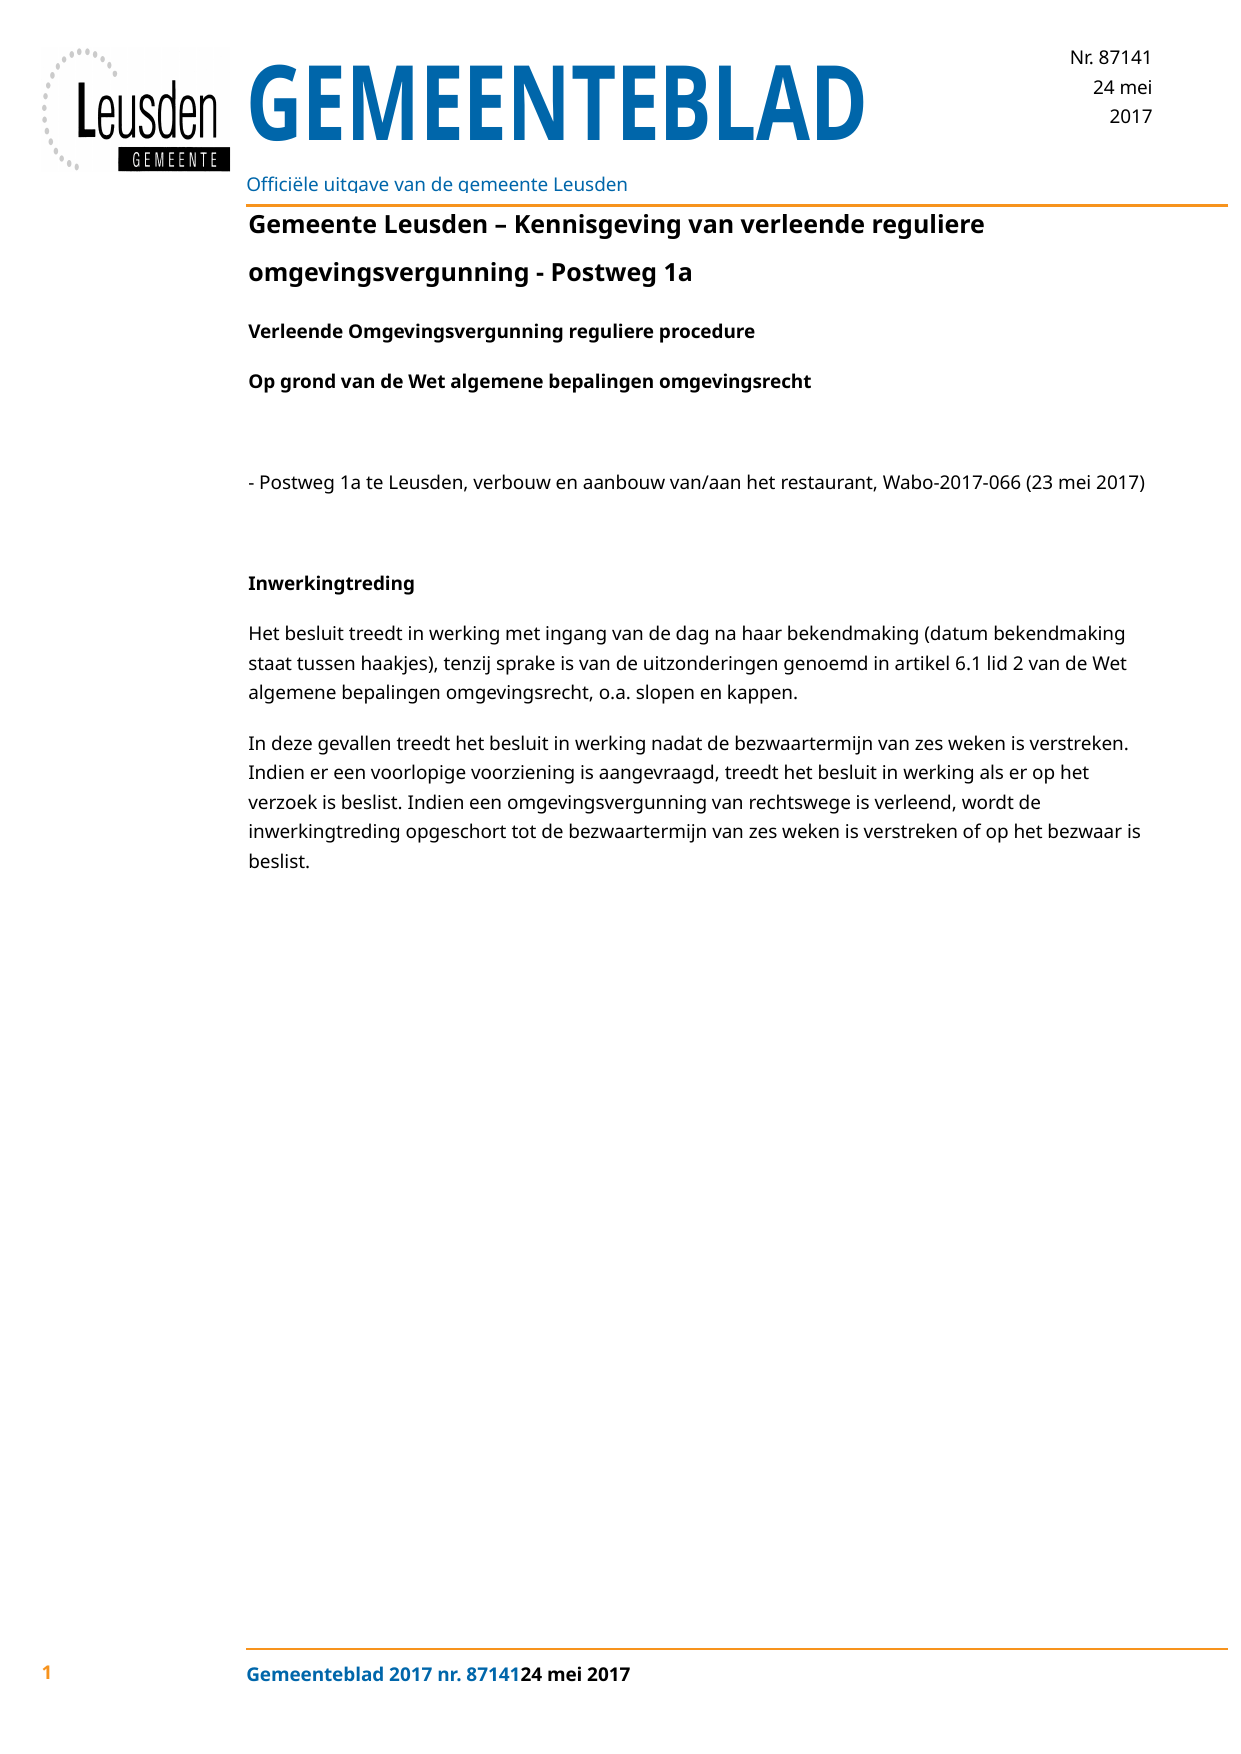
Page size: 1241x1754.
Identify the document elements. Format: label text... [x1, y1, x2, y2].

text Het besluit treedt in werking met ingang van de dag na haar bekendmaking (datum bekendmaking staat tussen haakjes), tenzij sprake is van de uitzonderingen genoemd in artikel 6.1 lid 2 van de Wet algemene bepalingen omgevingsrecht, o.a. slopen en kappen. [248, 620, 1152, 705]
text Inwerkingtreding [248, 570, 1152, 596]
text - Postweg 1a te Leusden, verbouw en aanbouw van/aan het restaurant, Wabo-2017-066 (23 mei 2017) [248, 469, 1152, 495]
text Op grond van de Wet algemene bepalingen omgevingsrecht [248, 368, 1152, 394]
text Verleende Omgevingsvergunning reguliere procedure [248, 318, 1152, 344]
text Gemeente Leusden – Kennisgeving van verleende reguliere omgevingsvergunning - Postweg 1a [248, 207, 1152, 288]
text In deze gevallen treedt het besluit in werking nadat de bezwaartermijn van zes weken is verstreken. Indien er een voorlopige voorziening is aangevraagd, treedt het besluit in werking als er op het verzoek is beslist. Indien een omgevingsvergunning van rechtswege is verleend, wordt de inwerkingtreding opgeschort tot de bezwaartermijn van zes weken is verstreken of op het bezwaar is beslist. [248, 730, 1152, 874]
picture [41, 47, 231, 172]
